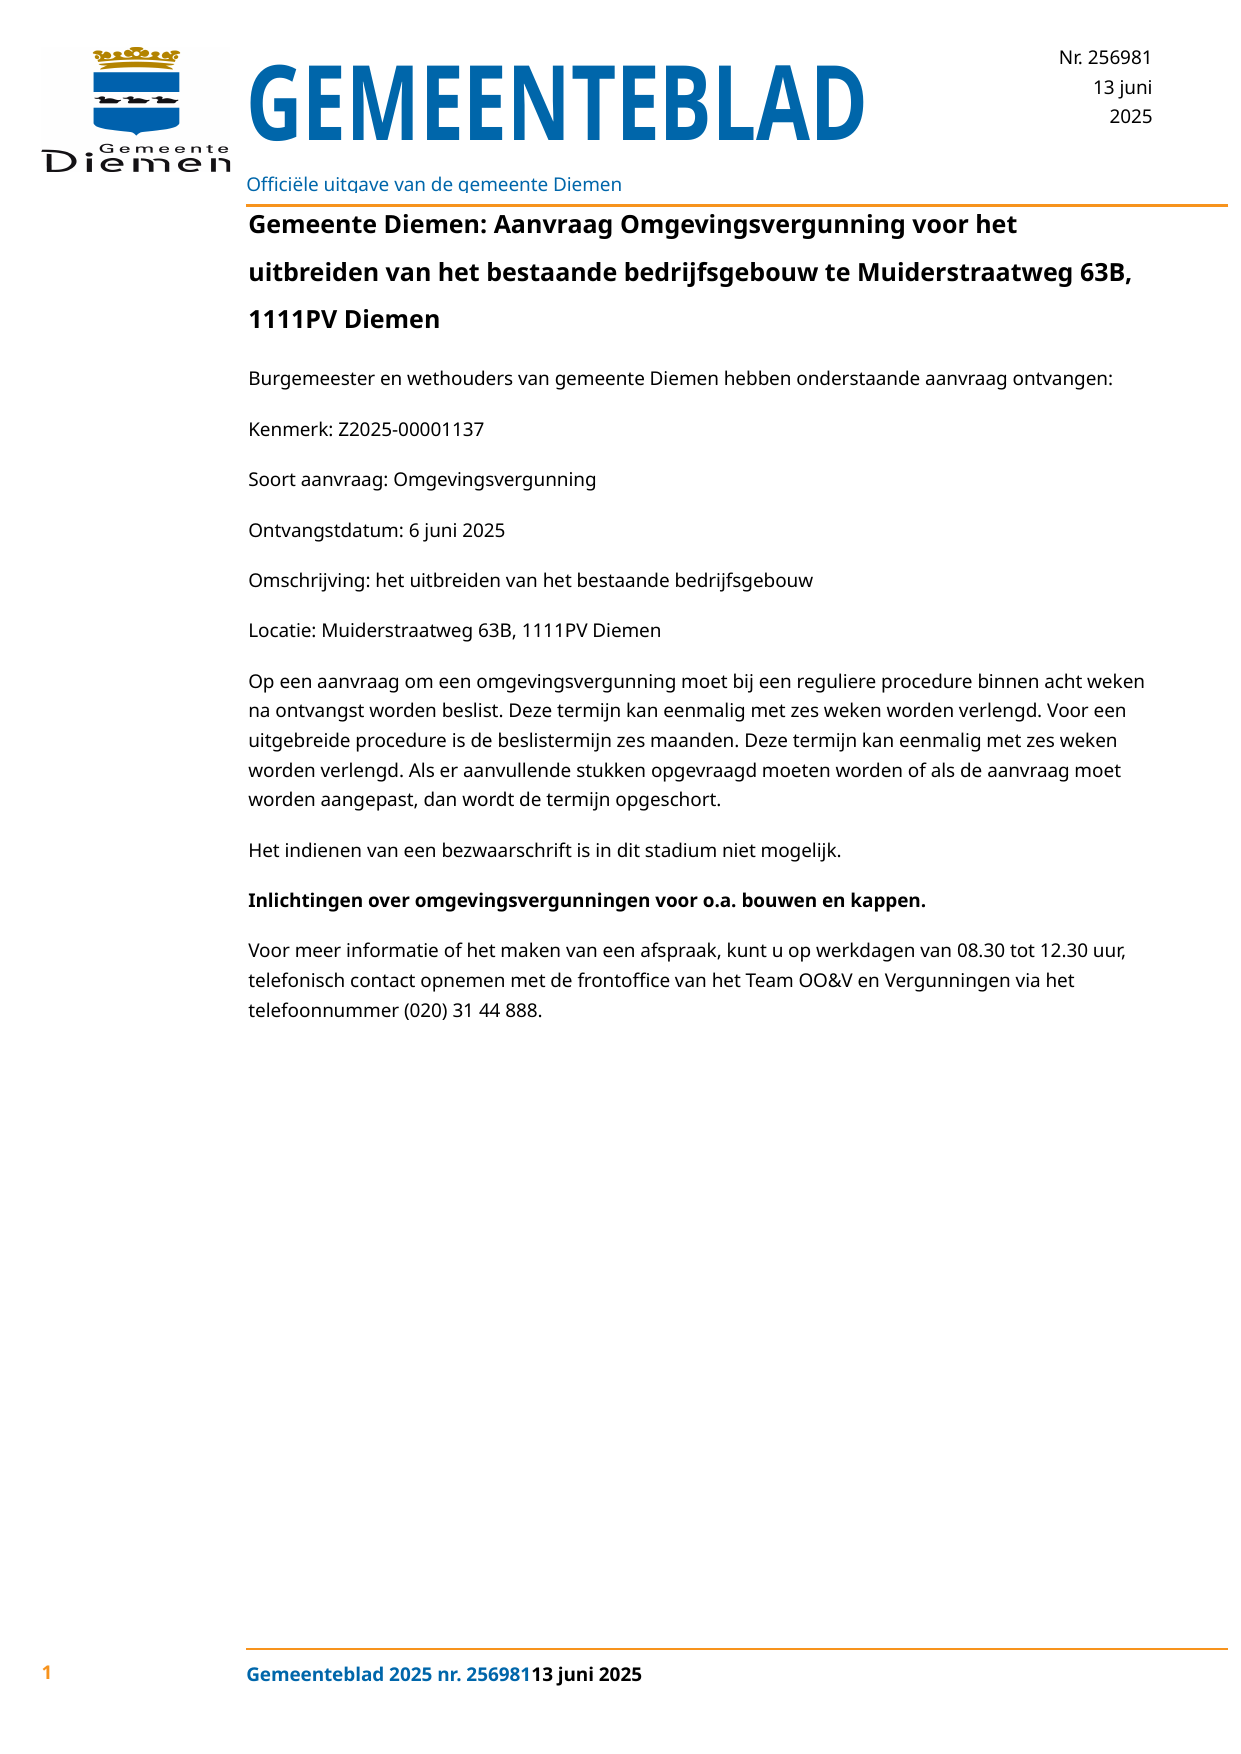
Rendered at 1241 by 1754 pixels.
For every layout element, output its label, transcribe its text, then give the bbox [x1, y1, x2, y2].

text Voor meer informatie of het maken van een afspraak, kunt u op werkdagen van 08.30 tot 12.30 uur, telefonisch contact opnemen met de frontoffice van het Team OO&V en Vergunningen via het telefoonnummer (020) 31 44 888. [248, 938, 1152, 1022]
text Het indienen van een bezwaarschrift is in dit stadium niet mogelijk. [248, 837, 1152, 862]
text Inlichtingen over omgevingsvergunningen voor o.a. bouwen en kappen. [248, 887, 1152, 913]
text Gemeente Diemen: Aanvraag Omgevingsvergunning voor het uitbreiden van het bestaande bedrijfsgebouw te Muiderstraatweg 63B, 1111PV Diemen [248, 207, 1152, 336]
text Burgemeester en wethouders van gemeente Diemen hebben onderstaande aanvraag ontvangen: [248, 366, 1152, 391]
text Omschrijving: het uitbreiden van het bestaande bedrijfsgebouw [248, 567, 1152, 593]
text Kenmerk: Z2025-00001137 [248, 416, 1152, 442]
text Ontvangstdatum: 6 juni 2025 [248, 517, 1152, 542]
text Soort aanvraag: Omgevingsvergunning [248, 466, 1152, 492]
picture [41, 47, 231, 172]
text Op een aanvraag om een omgevingsvergunning moet bij een reguliere procedure binnen acht weken na ontvangst worden beslist. Deze termijn kan eenmalig met zes weken worden verlengd. Voor een uitgebreide procedure is de beslistermijn zes maanden. Deze termijn kan eenmalig met zes weken worden verlengd. Als er aanvullende stukken opgevraagd moeten worden of als de aanvraag moet worden aangepast, dan wordt de termijn opgeschort. [248, 668, 1152, 812]
text Locatie: Muiderstraatweg 63B, 1111PV Diemen [248, 618, 1152, 643]
